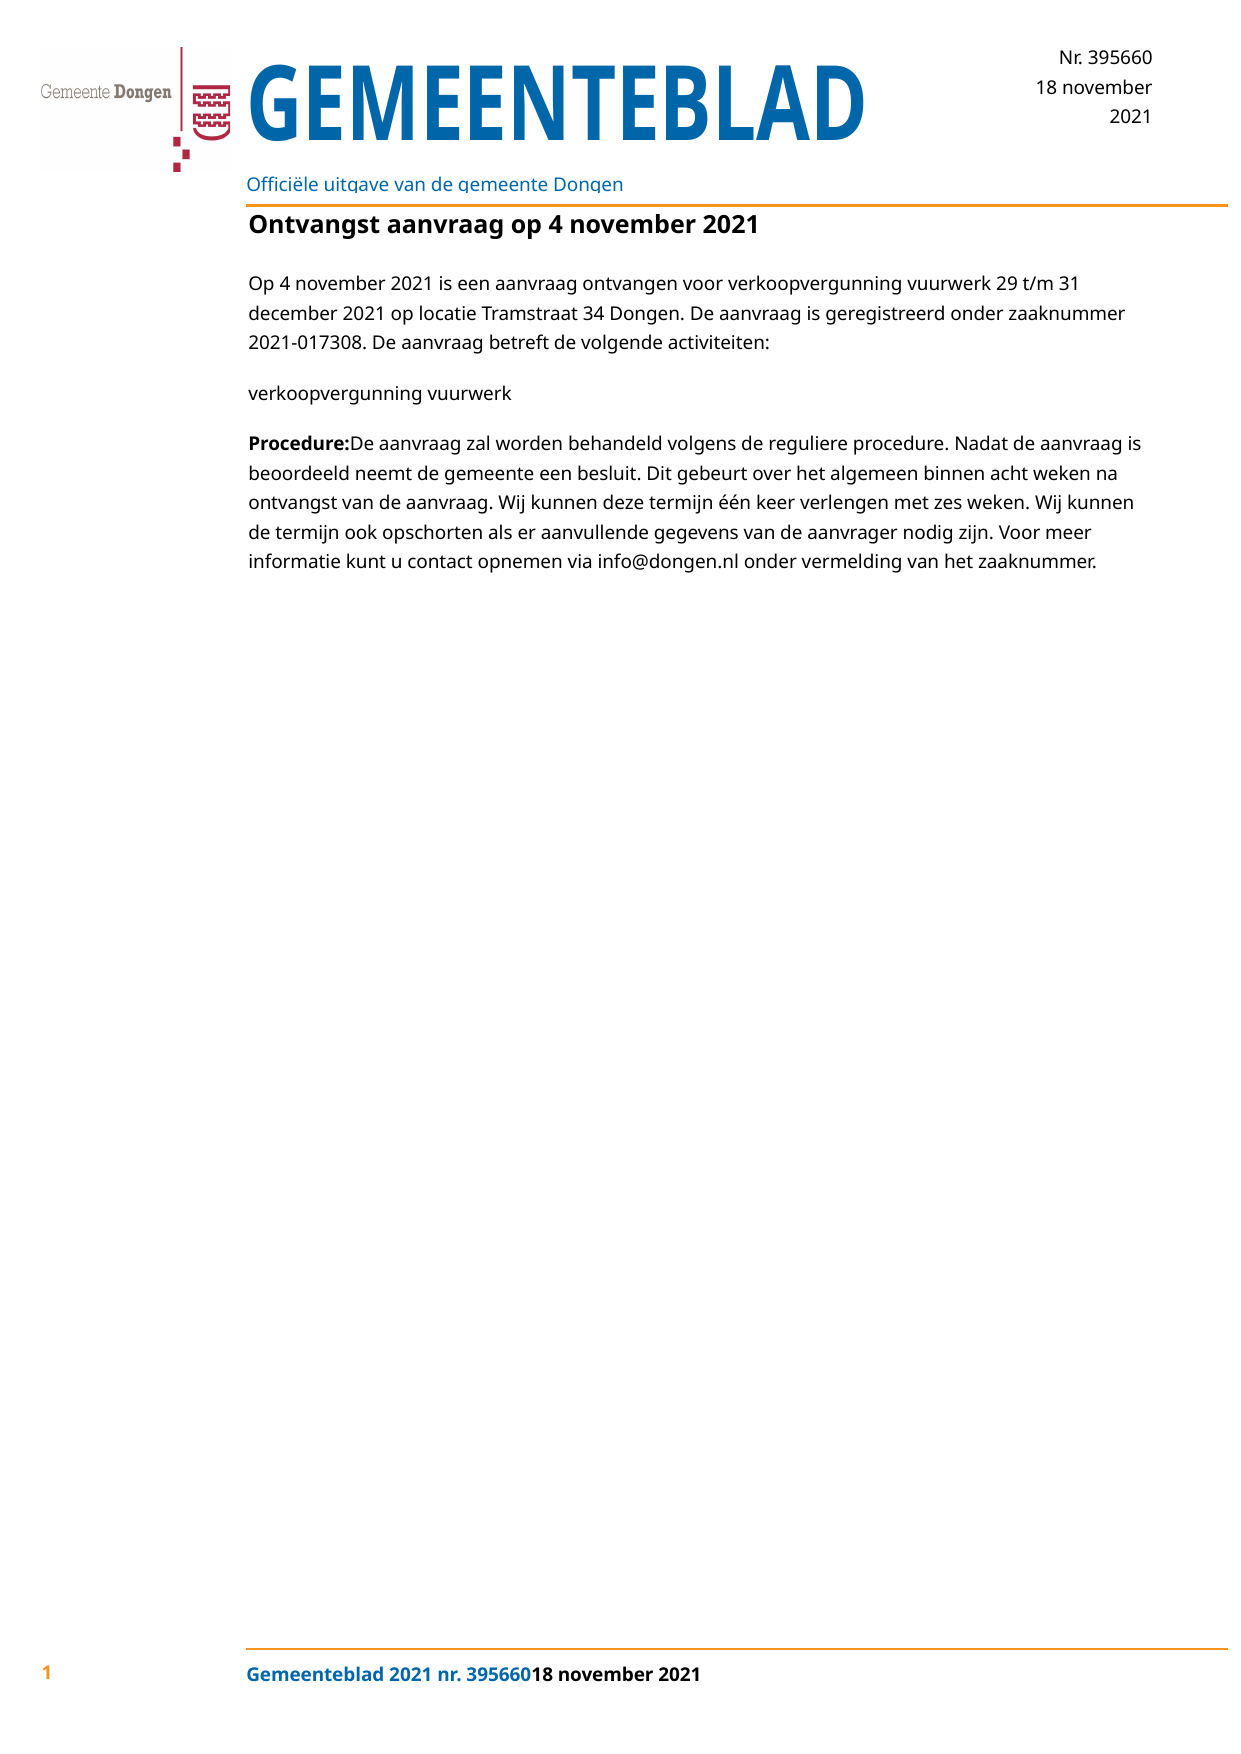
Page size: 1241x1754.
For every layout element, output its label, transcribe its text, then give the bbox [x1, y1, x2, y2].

text Op 4 november 2021 is een aanvraag ontvangen voor verkoopvergunning vuurwerk 29 t/m 31 december 2021 op locatie Tramstraat 34 Dongen. De aanvraag is geregistreerd onder zaaknummer 2021-017308. De aanvraag betreft de volgende activiteiten: [248, 270, 1152, 355]
text verkoopvergunning vuurwerk [248, 380, 1152, 406]
text Procedure:De aanvraag zal worden behandeld volgens de reguliere procedure. Nadat de aanvraag is beoordeeld neemt de gemeente een besluit. Dit gebeurt over het algemeen binnen acht weken na ontvangst van de aanvraag. Wij kunnen deze termijn één keer verlengen met zes weken. Wij kunnen de termijn ook opschorten als er aanvullende gegevens van de aanvrager nodig zijn. Voor meer informatie kunt u contact opnemen via info@dongen.nl onder vermelding van het zaaknummer. [248, 430, 1152, 574]
picture [41, 47, 231, 172]
text Ontvangst aanvraag op 4 november 2021 [248, 207, 1152, 241]
